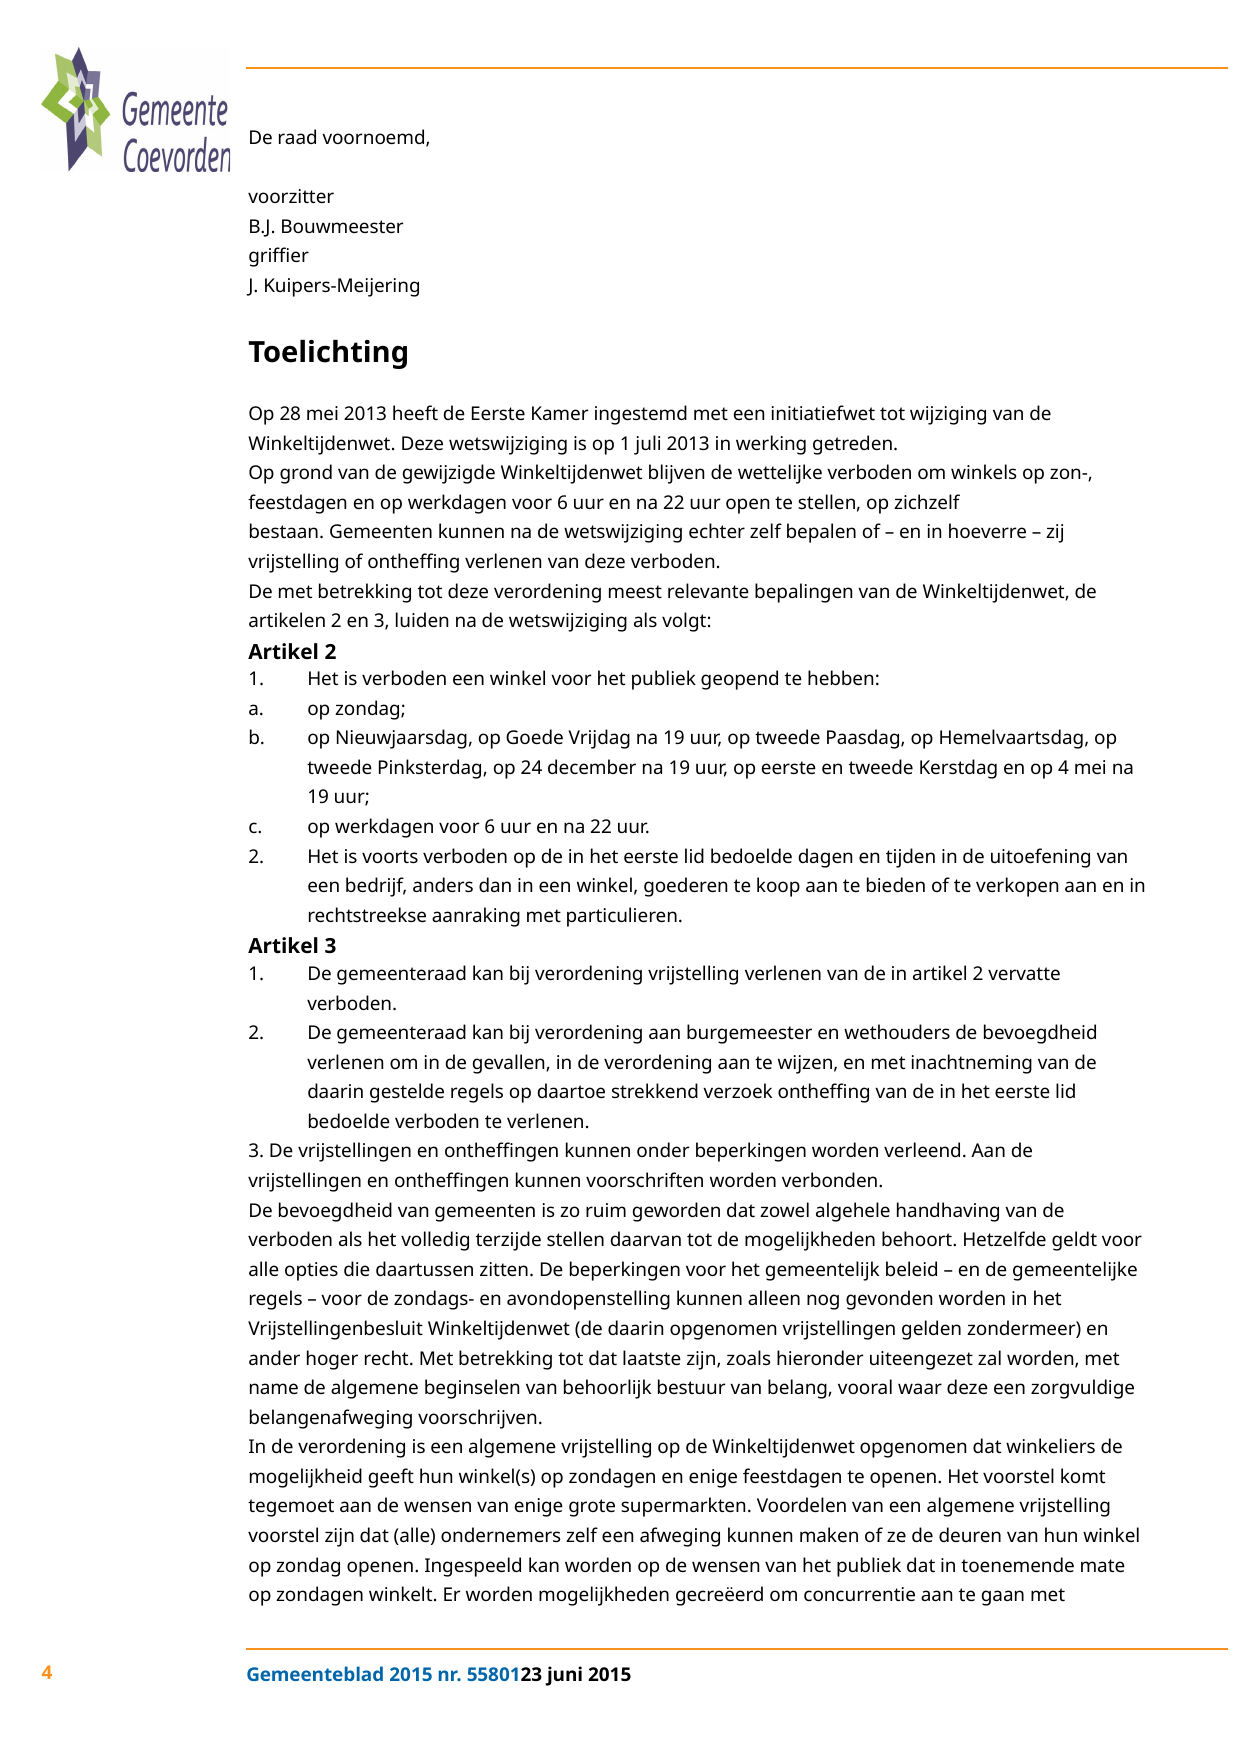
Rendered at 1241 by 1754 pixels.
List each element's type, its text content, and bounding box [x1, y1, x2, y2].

text In de verordening is een algemene vrijstelling op de Winkeltijdenwet opgenomen dat winkeliers de mogelijkheid geeft hun winkel(s) op zondagen en enige feestdagen te openen. Het voorstel komt tegemoet aan de wensen van enige grote supermarkten. Voordelen van een algemene vrijstelling voorstel zijn dat (alle) ondernemers zelf een afweging kunnen maken of ze de deuren van hun winkel op zondag openen. Ingespeeld kan worden op de wensen van het publiek dat in toenemende mate op zondagen winkelt. Er worden mogelijkheden gecreëerd om concurrentie aan te gaan met [248, 1433, 1152, 1607]
list Het is verboden een winkel voor het publiek geopend te hebben: [248, 665, 1152, 691]
text Artikel 3 [248, 932, 1152, 960]
text De raad voornoemd, [248, 124, 1152, 150]
text Toelichting [248, 331, 1152, 371]
list De gemeenteraad kan bij verordening aan burgemeester en wethouders de bevoegdheid verlenen om in de gevallen, in de verordening aan te wijzen, en met inachtneming van de daarin gestelde regels op daartoe strekkend verzoek ontheffing van de in het eerste lid bedoelde verboden te verlenen. [248, 1019, 1152, 1134]
text De bevoegdheid van gemeenten is zo ruim geworden dat zowel algehele handhaving van de verboden als het volledig terzijde stellen daarvan tot de mogelijkheden behoort. Hetzelfde geldt voor alle opties die daartussen zitten. De beperkingen voor het gemeentelijk beleid – en de gemeentelijke regels – voor de zondags- en avondopenstelling kunnen alleen nog gevonden worden in het Vrijstellingenbesluit Winkeltijdenwet (de daarin opgenomen vrijstellingen gelden zondermeer) en ander hoger recht. Met betrekking tot dat laatste zijn, zoals hieronder uiteengezet zal worden, met name de algemene beginselen van behoorlijk bestuur van belang, vooral waar deze een zorgvuldige belangenafweging voorschrijven. [248, 1197, 1152, 1429]
list Het is voorts verboden op de in het eerste lid bedoelde dagen en tijden in de uitoefening van een bedrijf, anders dan in een winkel, goederen te koop aan te bieden of te verkopen aan en in rechtstreekse aanraking met particulieren. [248, 843, 1152, 928]
list De gemeenteraad kan bij verordening vrijstelling verlenen van de in artikel 2 vervatte verboden. [248, 960, 1152, 1015]
list op zondag; [248, 695, 1152, 721]
list op werkdagen voor 6 uur en na 22 uur. [248, 813, 1152, 839]
text Artikel 2 [248, 637, 1152, 665]
text 3. De vrijstellingen en ontheffingen kunnen onder beperkingen worden verleend. Aan de vrijstellingen en ontheffingen kunnen voorschriften worden verbonden. [248, 1138, 1152, 1193]
text J. Kuipers-Meijering [248, 272, 1152, 298]
text voorzitter [248, 183, 1152, 209]
text Op 28 mei 2013 heeft de Eerste Kamer ingestemd met een initiatiefwet tot wijziging van de Winkeltijdenwet. Deze wetswijziging is op 1 juli 2013 in werking getreden. [248, 400, 1152, 456]
text Op grond van de gewijzigde Winkeltijdenwet blijven de wettelijke verboden om winkels op zon-, feestdagen en op werkdagen voor 6 uur en na 22 uur open te stellen, op zichzelf [248, 459, 1152, 515]
text griffier [248, 243, 1152, 268]
picture [41, 47, 231, 172]
text B.J. Bouwmeester [248, 213, 1152, 239]
list op Nieuwjaarsdag, op Goede Vrijdag na 19 uur, op tweede Paasdag, op Hemelvaartsdag, op tweede Pinksterdag, op 24 december na 19 uur, op eerste en tweede Kerstdag en op 4 mei na 19 uur; [248, 724, 1152, 809]
text bestaan. Gemeenten kunnen na de wetswijziging echter zelf bepalen of – en in hoeverre – zij vrijstelling of ontheffing verlenen van deze verboden. [248, 519, 1152, 574]
text De met betrekking tot deze verordening meest relevante bepalingen van de Winkeltijdenwet, de artikelen 2 en 3, luiden na de wetswijziging als volgt: [248, 578, 1152, 633]
